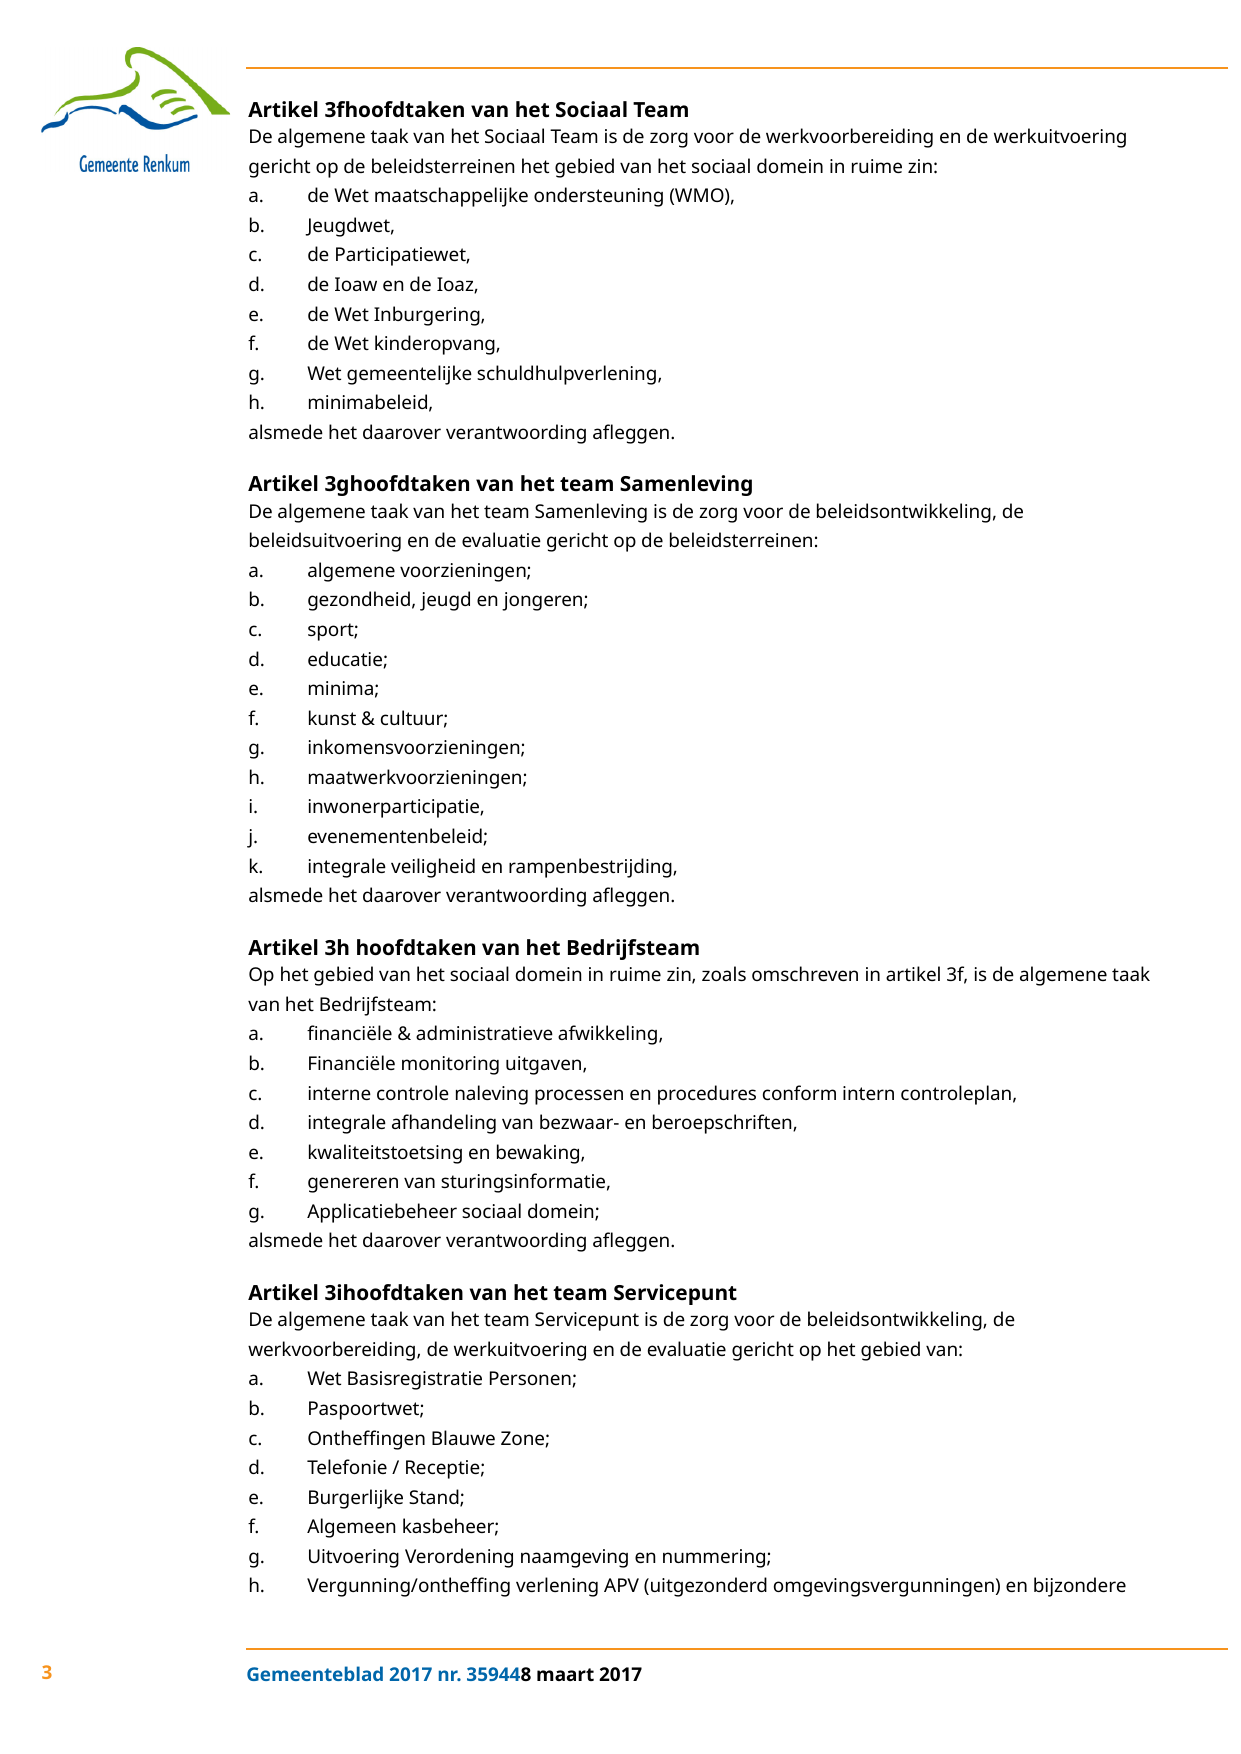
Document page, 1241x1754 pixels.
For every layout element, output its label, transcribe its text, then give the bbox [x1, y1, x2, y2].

list de Wet Inburgering, [248, 301, 1152, 326]
picture [41, 47, 231, 172]
list Paspoortwet; [248, 1395, 1152, 1421]
list integrale afhandeling van bezwaar- en beroepschriften, [248, 1109, 1152, 1135]
list kunst & cultuur; [248, 705, 1152, 731]
list Burgerlijke Stand; [248, 1484, 1152, 1510]
text Op het gebied van het sociaal domein in ruime zin, zoals omschreven in artikel 3f, is de algemene taak van het Bedrijfsteam: [248, 961, 1152, 1017]
text De algemene taak van het team Samenleving is de zorg voor de beleidsontwikkeling, de beleidsuitvoering en de evaluatie gericht op de beleidsterreinen: [248, 498, 1152, 553]
text De algemene taak van het team Servicepunt is de zorg voor de beleidsontwikkeling, de werkvoorbereiding, de werkuitvoering en de evaluatie gericht op het gebied van: [248, 1306, 1152, 1362]
list minima; [248, 675, 1152, 701]
list interne controle naleving processen en procedures conform intern controleplan, [248, 1080, 1152, 1105]
text alsmede het daarover verantwoording afleggen. [248, 882, 1152, 908]
list Financiële monitoring uitgaven, [248, 1050, 1152, 1076]
list sport; [248, 616, 1152, 642]
list inkomensvoorzieningen; [248, 734, 1152, 760]
list educatie; [248, 646, 1152, 672]
text Artikel 3fhoofdtaken van het Sociaal Team [248, 95, 1152, 123]
list Ontheffingen Blauwe Zone; [248, 1425, 1152, 1451]
list Applicatiebeheer sociaal domein; [248, 1198, 1152, 1224]
list evenementenbeleid; [248, 823, 1152, 849]
text Artikel 3ghoofdtaken van het team Samenleving [248, 469, 1152, 498]
text De algemene taak van het Sociaal Team is de zorg voor de werkvoorbereiding en de werkuitvoering gericht op de beleidsterreinen het gebied van het sociaal domein in ruime zin: [248, 123, 1152, 178]
list de Wet kinderopvang, [248, 330, 1152, 356]
list Wet gemeentelijke schuldhulpverlening, [248, 360, 1152, 386]
list de Ioaw en de Ioaz, [248, 271, 1152, 297]
list Vergunning/ontheffing verlening APV (uitgezonderd omgevingsvergunningen) en bijzondere [248, 1573, 1152, 1598]
list integrale veiligheid en rampenbestrijding, [248, 853, 1152, 879]
list Telefonie / Receptie; [248, 1454, 1152, 1480]
text alsmede het daarover verantwoording afleggen. [248, 419, 1152, 445]
list de Wet maatschappelijke ondersteuning (WMO), [248, 182, 1152, 208]
text Artikel 3h hoofdtaken van het Bedrijfsteam [248, 933, 1152, 961]
list de Participatiewet, [248, 242, 1152, 267]
list Uitvoering Verordening naamgeving en nummering; [248, 1543, 1152, 1569]
list gezondheid, jeugd en jongeren; [248, 587, 1152, 612]
list Wet Basisregistratie Personen; [248, 1366, 1152, 1391]
list algemene voorzieningen; [248, 557, 1152, 583]
list financiële & administratieve afwikkeling, [248, 1021, 1152, 1046]
list Jeugdwet, [248, 212, 1152, 238]
list Algemeen kasbeheer; [248, 1513, 1152, 1539]
list kwaliteitstoetsing en bewaking, [248, 1139, 1152, 1164]
list inwonerparticipatie, [248, 794, 1152, 819]
list minimabeleid, [248, 389, 1152, 415]
text Artikel 3ihoofdtaken van het team Servicepunt [248, 1278, 1152, 1306]
list maatwerkvoorzieningen; [248, 764, 1152, 790]
text alsmede het daarover verantwoording afleggen. [248, 1228, 1152, 1253]
list genereren van sturingsinformatie, [248, 1168, 1152, 1194]
